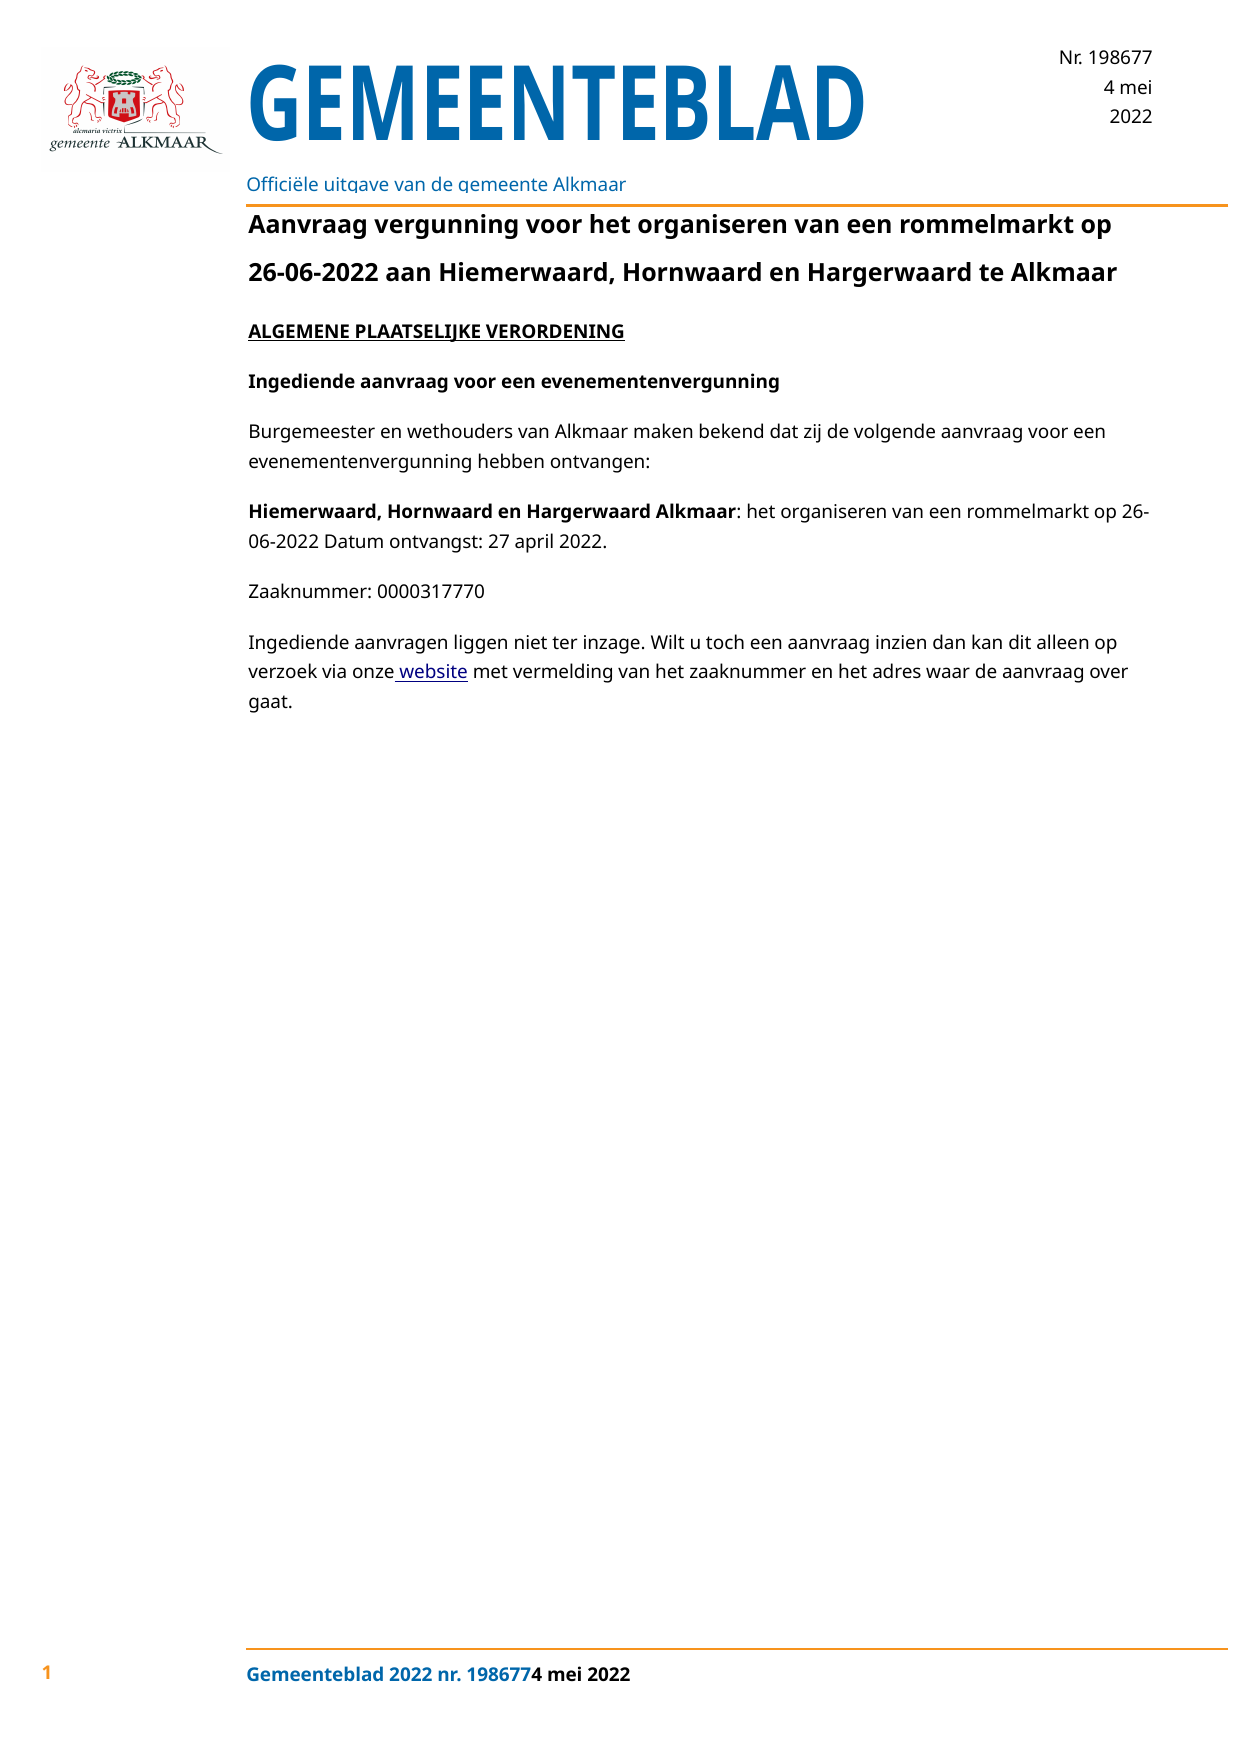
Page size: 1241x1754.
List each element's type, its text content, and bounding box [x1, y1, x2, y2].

text Burgemeester en wethouders van Alkmaar maken bekend dat zij de volgende aanvraag voor een evenementenvergunning hebben ontvangen: [248, 419, 1152, 474]
text Zaaknummer: 0000317770 [248, 579, 1152, 604]
picture [41, 47, 231, 172]
text Ingediende aanvragen liggen niet ter inzage. Wilt u toch een aanvraag inzien dan kan dit alleen op verzoek via onze website met vermelding van het zaaknummer en het adres waar de aanvraag over gaat. [248, 629, 1152, 714]
text Aanvraag vergunning voor het organiseren van een rommelmarkt op 26-06-2022 aan Hiemerwaard, Hornwaard en Hargerwaard te Alkmaar [248, 207, 1152, 288]
text Ingediende aanvraag voor een evenementenvergunning [248, 368, 1152, 394]
text ALGEMENE PLAATSELIJKE VERORDENING [248, 318, 1152, 344]
text Hiemerwaard, Hornwaard en Hargerwaard Alkmaar: het organiseren van een rommelmarkt op 26-06-2022 Datum ontvangst: 27 april 2022. [248, 499, 1152, 554]
